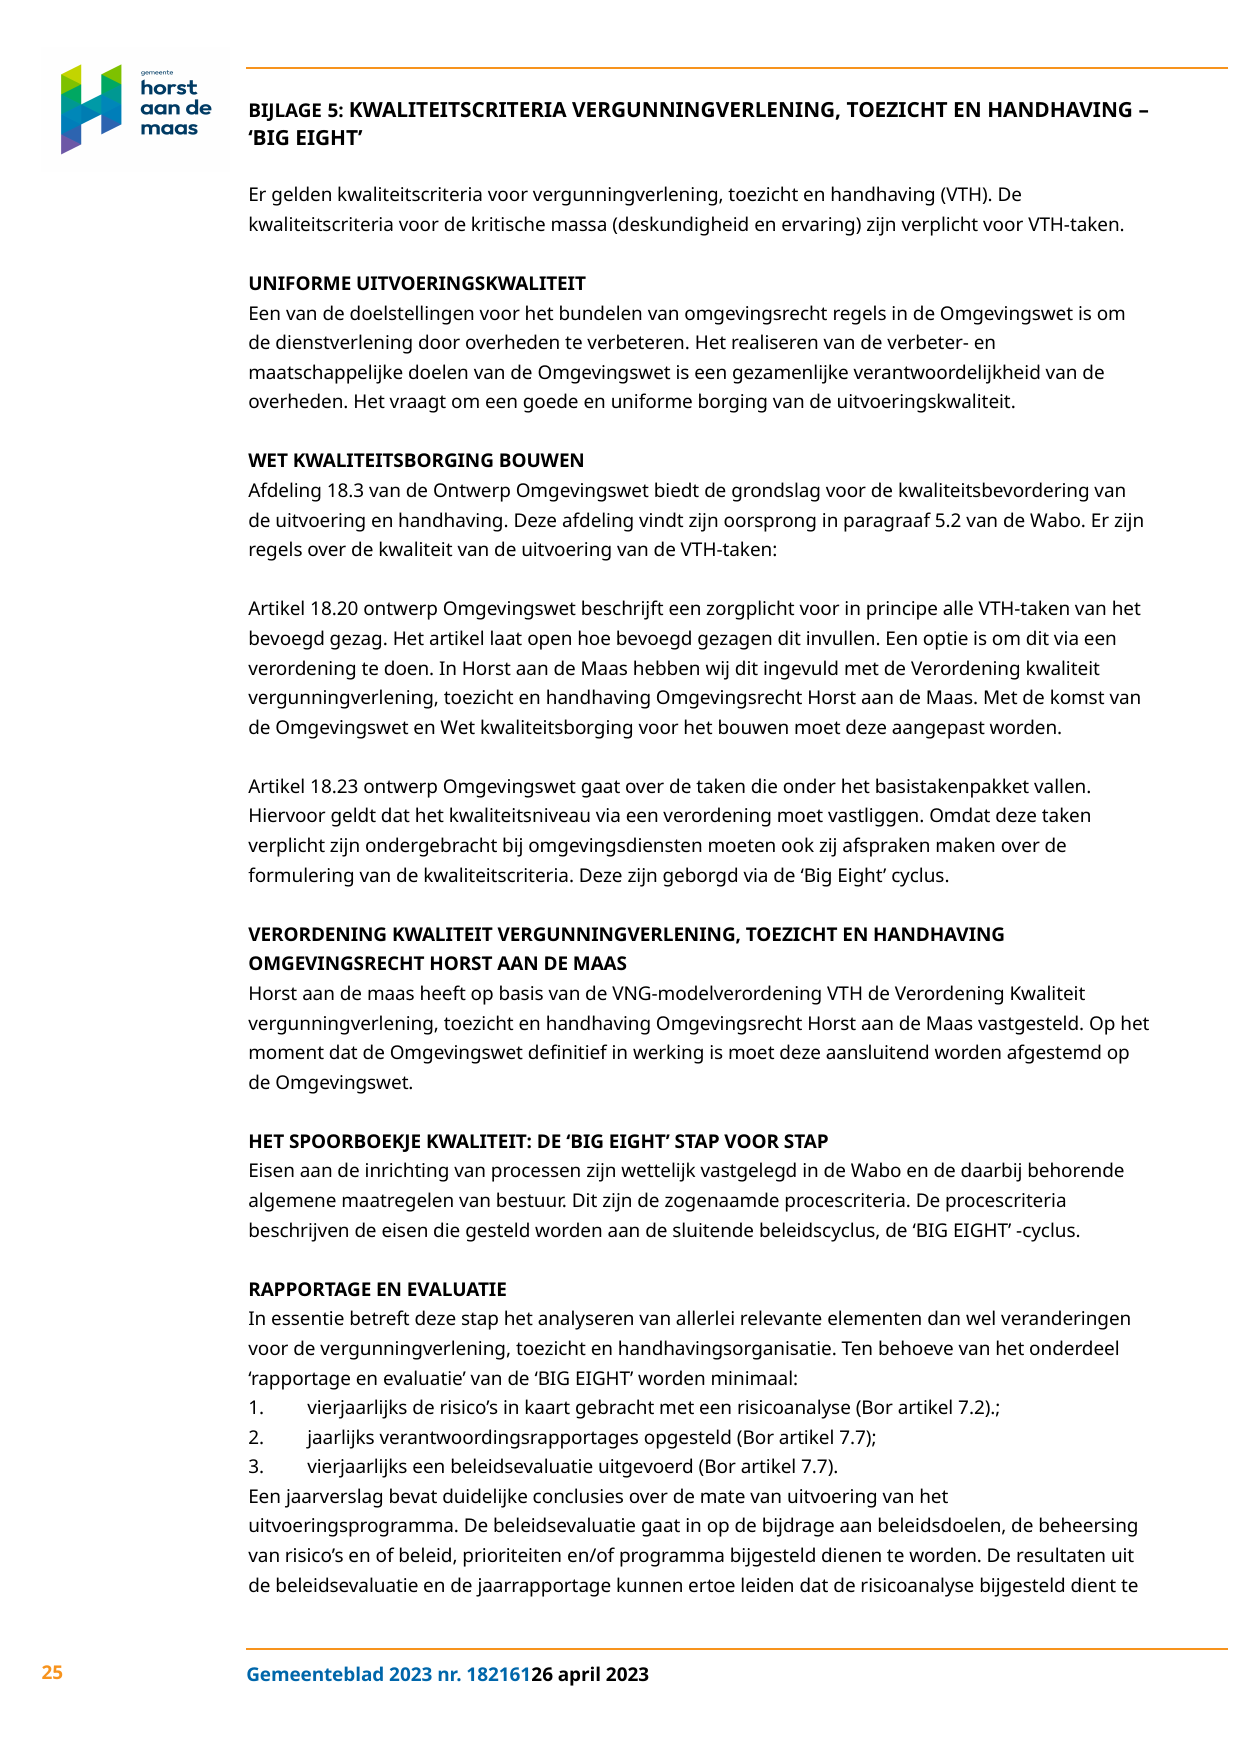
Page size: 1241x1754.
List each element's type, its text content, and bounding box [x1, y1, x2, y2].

text In essentie betreft deze stap het analyseren van allerlei relevante elementen dan wel veranderingen voor de vergunningverlening, toezicht en handhavingsorganisatie. Ten behoeve van het onderdeel ‘rapportage en evaluatie’ van de ‘BIG EIGHT’ worden minimaal: [248, 1306, 1152, 1390]
text Er gelden kwaliteitscriteria voor vergunningverlening, toezicht en handhaving (VTH). De kwaliteitscriteria voor de kritische massa (deskundigheid en ervaring) zijn verplicht voor VTH-taken. [248, 181, 1152, 237]
list vierjaarlijks een beleidsevaluatie uitgevoerd (Bor artikel 7.7). [248, 1453, 1152, 1479]
list jaarlijks verantwoordingsrapportages opgesteld (Bor artikel 7.7); [248, 1424, 1152, 1449]
text Artikel 18.20 ontwerp Omgevingswet beschrijft een zorgplicht voor in principe alle VTH-taken van het bevoegd gezag. Het artikel laat open hoe bevoegd gezagen dit invullen. Een optie is om dit via een verordening te doen. In Horst aan de Maas hebben wij dit ingevuld met de Verordening kwaliteit vergunningverlening, toezicht en handhaving Omgevingsrecht Horst aan de Maas. Met de komst van de Omgevingswet en Wet kwaliteitsborging voor het bouwen moet deze aangepast worden. [248, 596, 1152, 739]
text Een jaarverslag bevat duidelijke conclusies over de mate van uitvoering van het uitvoeringsprogramma. De beleidsevaluatie gaat in op de bijdrage aan beleidsdoelen, de beheersing van risico’s en of beleid, prioriteiten en/of programma bijgesteld dienen te worden. De resultaten uit de beleidsevaluatie en de jaarrapportage kunnen ertoe leiden dat de risicoanalyse bijgesteld dient te [248, 1483, 1152, 1597]
text BIJLAGE 5: KWALITEITSCRITERIA VERGUNNINGVERLENING, TOEZICHT EN HANDHAVING – ‘BIG EIGHT’ [248, 95, 1152, 152]
text Eisen aan de inrichting van processen zijn wettelijk vastgelegd in de Wabo en de daarbij behorende algemene maatregelen van bestuur. Dit zijn de zogenaamde procescriteria. De procescriteria beschrijven de eisen die gesteld worden aan de sluitende beleidscyclus, de ‘BIG EIGHT’ -cyclus. [248, 1158, 1152, 1242]
text Een van de doelstellingen voor het bundelen van omgevingsrecht regels in de Omgevingswet is om de dienstverlening door overheden te verbeteren. Het realiseren van de verbeter- en maatschappelijke doelen van de Omgevingswet is een gezamenlijke verantwoordelijkheid van de overheden. Het vraagt om een goede en uniforme borging van de uitvoeringskwaliteit. [248, 300, 1152, 414]
text VERORDENING KWALITEIT VERGUNNINGVERLENING, TOEZICHT EN HANDHAVING OMGEVINGSRECHT HORST AAN DE MAAS [248, 921, 1152, 976]
text Afdeling 18.3 van de Ontwerp Omgevingswet biedt de grondslag voor de kwaliteitsbevordering van de uitvoering en handhaving. Deze afdeling vindt zijn oorsprong in paragraaf 5.2 van de Wabo. Er zijn regels over de kwaliteit van de uitvoering van de VTH-taken: [248, 477, 1152, 562]
text RAPPORTAGE EN EVALUATIE [248, 1276, 1152, 1302]
text WET KWALITEITSBORGING BOUWEN [248, 448, 1152, 473]
list vierjaarlijks de risico’s in kaart gebracht met een risicoanalyse (Bor artikel 7.2).; [248, 1394, 1152, 1420]
text Artikel 18.23 ontwerp Omgevingswet gaat over de taken die onder het basistakenpakket vallen. Hiervoor geldt dat het kwaliteitsniveau via een verordening moet vastliggen. Omdat deze taken verplicht zijn ondergebracht bij omgevingsdiensten moeten ook zij afspraken maken over de formulering van de kwaliteitscriteria. Deze zijn geborgd via de ‘Big Eight’ cyclus. [248, 773, 1152, 887]
text HET SPOORBOEKJE KWALITEIT: DE ‘BIG EIGHT’ STAP VOOR STAP [248, 1128, 1152, 1154]
text Horst aan de maas heeft op basis van de VNG-modelverordening VTH de Verordening Kwaliteit vergunningverlening, toezicht en handhaving Omgevingsrecht Horst aan de Maas vastgesteld. Op het moment dat de Omgevingswet definitief in werking is moet deze aansluitend worden afgestemd op de Omgevingswet. [248, 980, 1152, 1094]
text UNIFORME UITVOERINGSKWALITEIT [248, 270, 1152, 296]
picture [41, 47, 231, 172]
